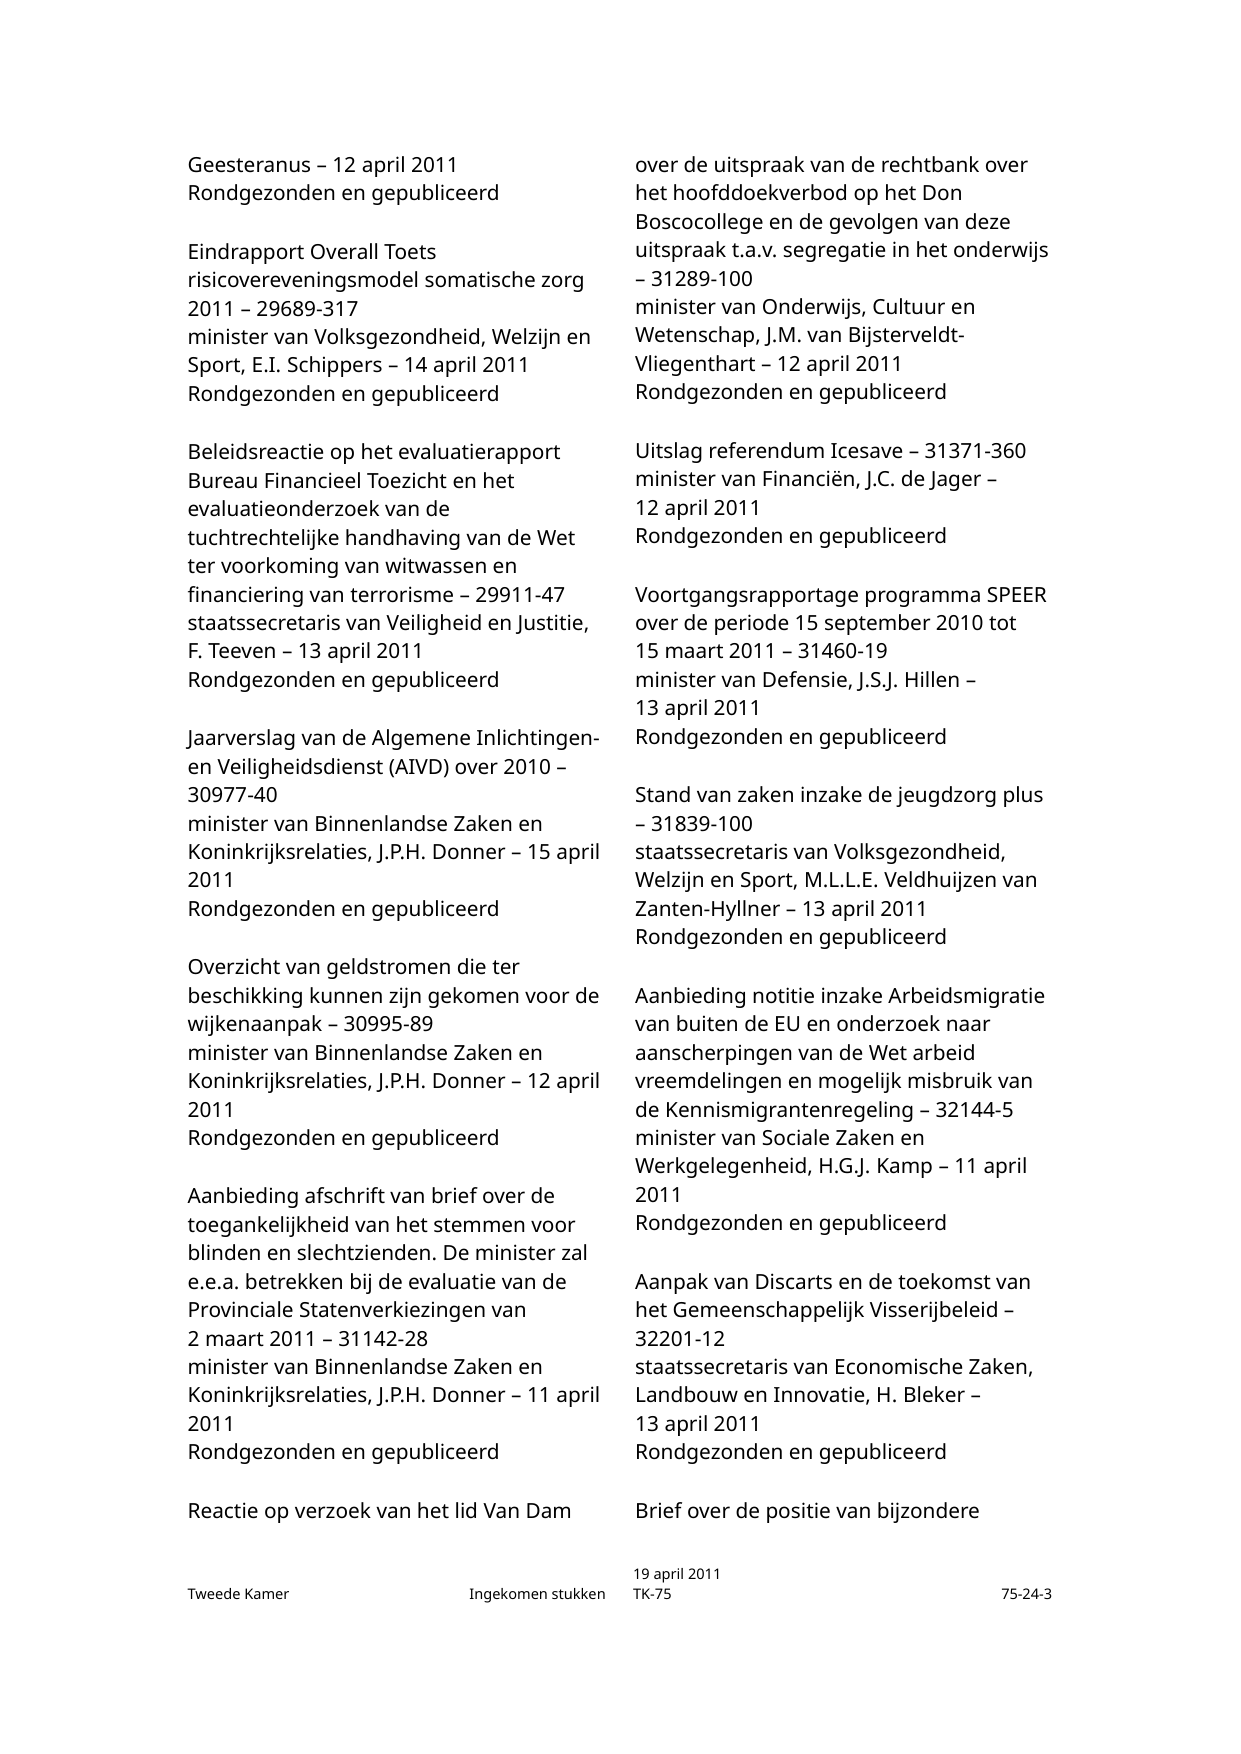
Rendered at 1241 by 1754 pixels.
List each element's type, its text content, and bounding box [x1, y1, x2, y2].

text Rondgezonden en gepubliceerd [635, 722, 1053, 750]
text Jaarverslag van de Algemene Inlichtingen- en Veiligheidsdienst (AIVD) over 2010 – 30977-40 [187, 723, 605, 809]
text Rondgezonden en gepubliceerd [635, 377, 1053, 406]
text Rondgezonden en gepubliceerd [635, 922, 1053, 951]
text Uitslag referendum Icesave – 31371-360 [635, 436, 1053, 464]
text staatssecretaris van Economische Zaken, Landbouw en Innovatie, H. Bleker – 13 april 2011 [635, 1352, 1053, 1437]
text Rondgezonden en gepubliceerd [187, 894, 605, 922]
text minister van Financiën, J.C. de Jager – 12 april 2011 [635, 464, 1053, 521]
text Rondgezonden en gepubliceerd [187, 1123, 605, 1152]
text Reactie op verzoek van het lid Van Dam [187, 1496, 605, 1524]
text Eindrapport Overall Toets risicovereveningsmodel somatische zorg 2011 – 29689-317 [187, 237, 605, 322]
text minister van Binnenlandse Zaken en Koninkrijksrelaties, J.P.H. Donner – 12 april 2011 [187, 1038, 605, 1123]
text Stand van zaken inzake de jeugdzorg plus – 31839-100 [635, 780, 1053, 837]
text Aanpak van Discarts en de toekomst van het Gemeenschappelijk Visserijbeleid – 32201-12 [635, 1267, 1053, 1352]
text minister van Onderwijs, Cultuur en Wetenschap, J.M. van Bijsterveldt-Vliegenthart – 12 april 2011 [635, 292, 1053, 377]
text Brief over de positie van bijzondere [635, 1496, 1053, 1524]
text Rondgezonden en gepubliceerd [187, 665, 605, 693]
text Geesteranus – 12 april 2011 [187, 150, 605, 178]
text staatssecretaris van Veiligheid en Justitie, F. Teeven – 13 april 2011 [187, 608, 605, 665]
text minister van Volksgezondheid, Welzijn en Sport, E.I. Schippers – 14 april 2011 [187, 322, 605, 379]
text Overzicht van geldstromen die ter beschikking kunnen zijn gekomen voor de wijkenaanpak – 30995-89 [187, 952, 605, 1038]
text Rondgezonden en gepubliceerd [635, 1208, 1053, 1237]
text Beleidsreactie op het evaluatierapport Bureau Financieel Toezicht en het evaluatieonderzoek van de tuchtrechtelijke handhaving van de Wet ter voorkoming van witwassen en financiering van terrorisme – 29911-47 [187, 437, 605, 608]
text staatssecretaris van Volksgezondheid, Welzijn en Sport, M.L.L.E. Veldhuijzen van Zanten-Hyllner – 13 april 2011 [635, 837, 1053, 922]
text Rondgezonden en gepubliceerd [187, 178, 605, 207]
text over de uitspraak van de rechtbank over het hoofddoekverbod op het Don Boscocollege en de gevolgen van deze uitspraak t.a.v. segregatie in het onderwijs – 31289-100 [635, 150, 1053, 292]
text Voortgangsrapportage programma SPEER over de periode 15 september 2010 tot 15 maart 2011 – 31460-19 [635, 580, 1053, 665]
text Rondgezonden en gepubliceerd [187, 379, 605, 407]
text minister van Binnenlandse Zaken en Koninkrijksrelaties, J.P.H. Donner – 15 april 2011 [187, 809, 605, 894]
text minister van Defensie, J.S.J. Hillen – 13 april 2011 [635, 665, 1053, 722]
text Rondgezonden en gepubliceerd [635, 521, 1053, 550]
text Rondgezonden en gepubliceerd [635, 1437, 1053, 1466]
text Aanbieding afschrift van brief over de toegankelijkheid van het stemmen voor blinden en slechtzienden. De minister zal e.e.a. betrekken bij de evaluatie van de Provinciale Statenverkiezingen van 2 maart 2011 – 31142-28 [187, 1182, 605, 1352]
text minister van Binnenlandse Zaken en Koninkrijksrelaties, J.P.H. Donner – 11 april 2011 [187, 1352, 605, 1437]
text Rondgezonden en gepubliceerd [187, 1437, 605, 1466]
text minister van Sociale Zaken en Werkgelegenheid, H.G.J. Kamp – 11 april 2011 [635, 1123, 1053, 1208]
text Aanbieding notitie inzake Arbeidsmigratie van buiten de EU en onderzoek naar aanscherpingen van de Wet arbeid vreemdelingen en mogelijk misbruik van de Kennismigrantenregeling – 32144-5 [635, 981, 1053, 1123]
